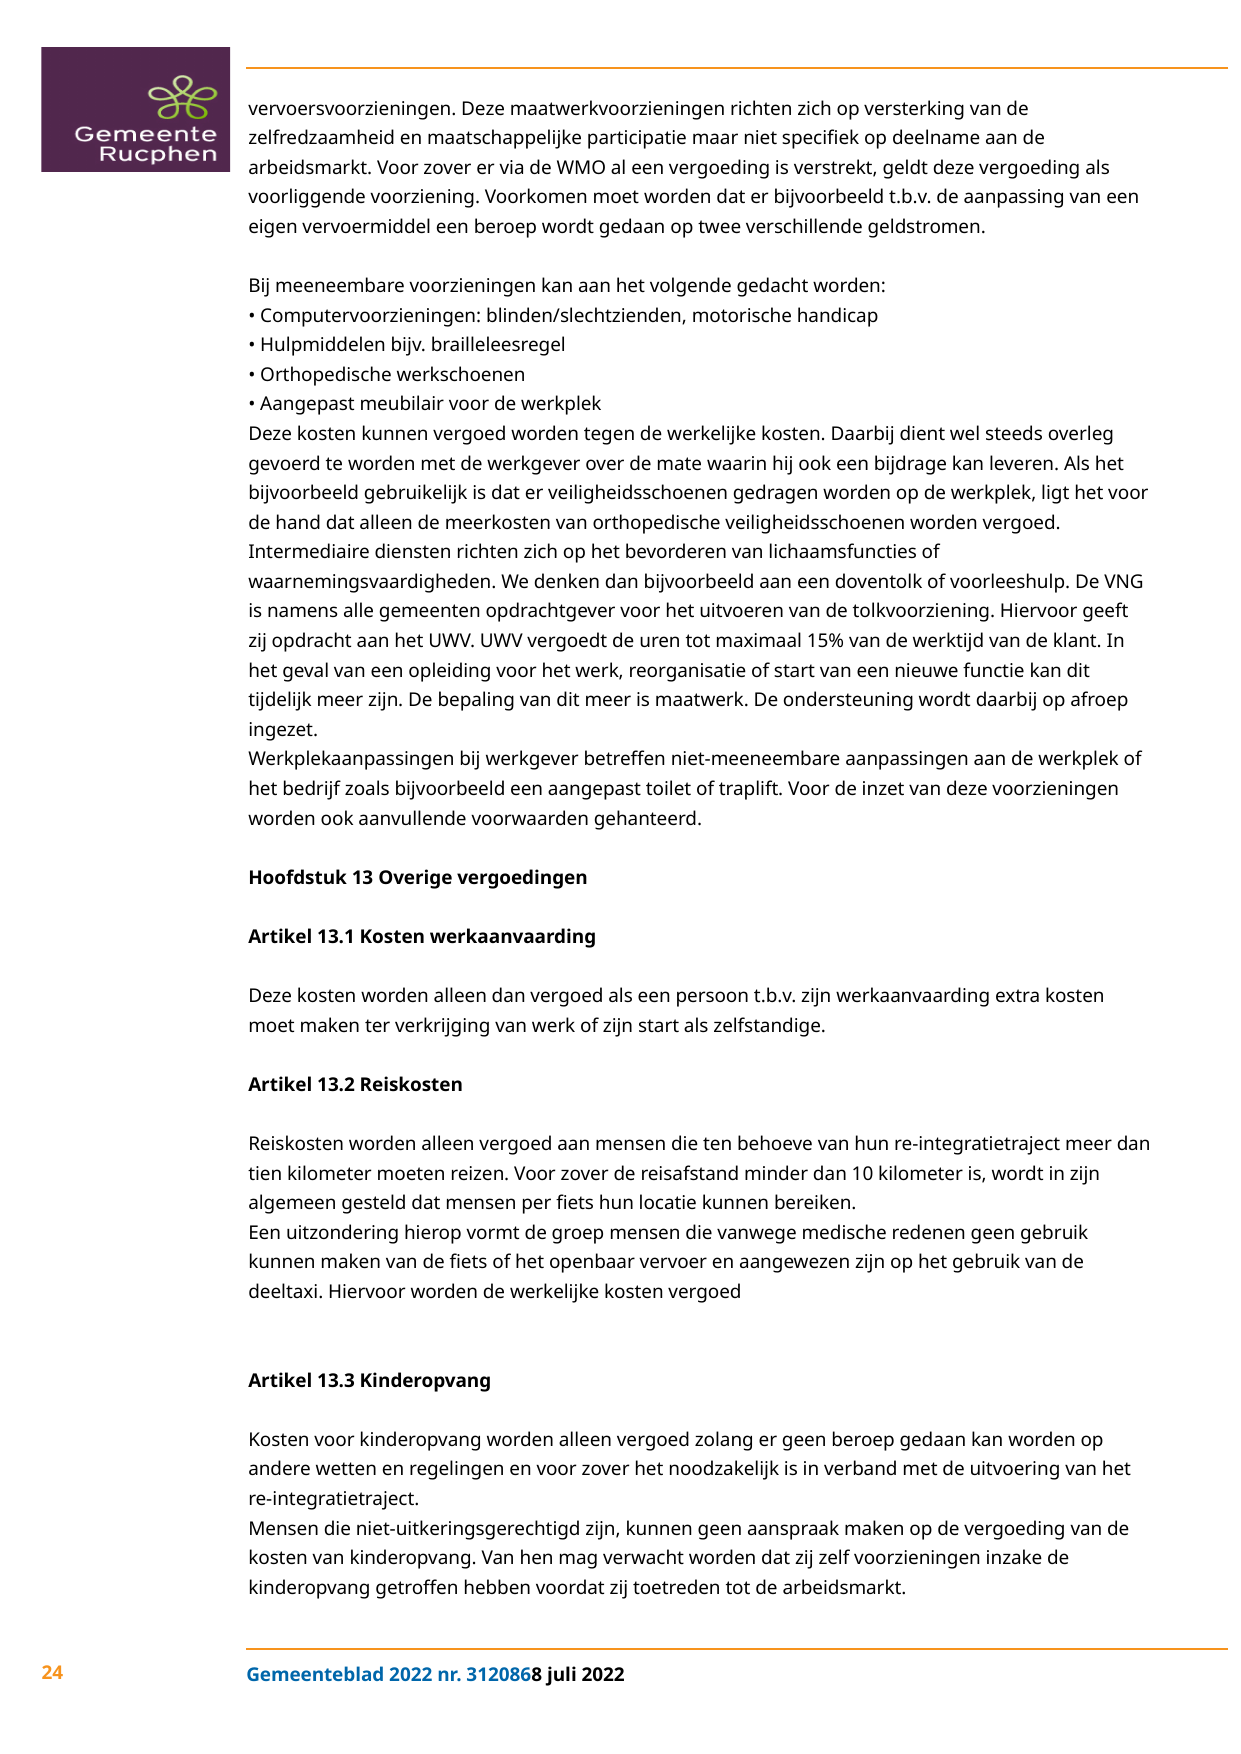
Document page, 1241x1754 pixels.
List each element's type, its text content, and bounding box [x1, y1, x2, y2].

text Artikel 13.2 Reiskosten [248, 1071, 1152, 1097]
text Kosten voor kinderopvang worden alleen vergoed zolang er geen beroep gedaan kan worden op andere wetten en regelingen en voor zover het noodzakelijk is in verband met de uitvoering van het re-integratietraject. [248, 1426, 1152, 1511]
text Een uitzondering hierop vormt de groep mensen die vanwege medische redenen geen gebruik kunnen maken van de fiets of het openbaar vervoer en aangewezen zijn op het gebruik van de deeltaxi. Hiervoor worden de werkelijke kosten vergoed [248, 1219, 1152, 1304]
text • Computervoorzieningen: blinden/slechtzienden, motorische handicap [248, 302, 1152, 328]
text Deze kosten kunnen vergoed worden tegen de werkelijke kosten. Daarbij dient wel steeds overleg gevoerd te worden met de werkgever over de mate waarin hij ook een bijdrage kan leveren. Als het bijvoorbeeld gebruikelijk is dat er veiligheidsschoenen gedragen worden op de werkplek, ligt het voor de hand dat alleen de meerkosten van orthopedische veiligheidsschoenen worden vergoed. [248, 420, 1152, 535]
text Mensen die niet-uitkeringsgerechtigd zijn, kunnen geen aanspraak maken op de vergoeding van de kosten van kinderopvang. Van hen mag verwacht worden dat zij zelf voorzieningen inzake de kinderopvang getroffen hebben voordat zij toetreden tot de arbeidsmarkt. [248, 1515, 1152, 1600]
text Reiskosten worden alleen vergoed aan mensen die ten behoeve van hun re-integratietraject meer dan tien kilometer moeten reizen. Voor zover de reisafstand minder dan 10 kilometer is, wordt in zijn algemeen gesteld dat mensen per fiets hun locatie kunnen bereiken. [248, 1130, 1152, 1215]
text Werkplekaanpassingen bij werkgever betreffen niet-meeneembare aanpassingen aan de werkplek of het bedrijf zoals bijvoorbeeld een aangepast toilet of traplift. Voor de inzet van deze voorzieningen worden ook aanvullende voorwaarden gehanteerd. [248, 746, 1152, 831]
text Deze kosten worden alleen dan vergoed als een persoon t.b.v. zijn werkaanvaarding extra kosten moet maken ter verkrijging van werk of zijn start als zelfstandige. [248, 982, 1152, 1038]
text vervoersvoorzieningen. Deze maatwerkvoorzieningen richten zich op versterking van de zelfredzaamheid en maatschappelijke participatie maar niet specifiek op deelname aan de arbeidsmarkt. Voor zover er via de WMO al een vergoeding is verstrekt, geldt deze vergoeding als voorliggende voorziening. Voorkomen moet worden dat er bijvoorbeeld t.b.v. de aanpassing van een eigen vervoermiddel een beroep wordt gedaan op twee verschillende geldstromen. [248, 95, 1152, 239]
text • Aangepast meubilair voor de werkplek [248, 391, 1152, 416]
text • Hulpmiddelen bijv. brailleleesregel [248, 331, 1152, 357]
text Bij meeneembare voorzieningen kan aan het volgende gedacht worden: [248, 272, 1152, 298]
text Artikel 13.3 Kinderopvang [248, 1367, 1152, 1393]
text • Orthopedische werkschoenen [248, 361, 1152, 387]
text Intermediaire diensten richten zich op het bevorderen van lichaamsfuncties of waarnemingsvaardigheden. We denken dan bijvoorbeeld aan een doventolk of voorleeshulp. De VNG is namens alle gemeenten opdrachtgever voor het uitvoeren van de tolkvoorziening. Hiervoor geeft zij opdracht aan het UWV. UWV vergoedt de uren tot maximaal 15% van de werktijd van de klant. In het geval van een opleiding voor het werk, reorganisatie of start van een nieuwe functie kan dit tijdelijk meer zijn. De bepaling van dit meer is maatwerk. De ondersteuning wordt daarbij op afroep ingezet. [248, 538, 1152, 742]
text Hoofdstuk 13 Overige vergoedingen [248, 864, 1152, 890]
picture [41, 47, 231, 172]
text Artikel 13.1 Kosten werkaanvaarding [248, 923, 1152, 949]
